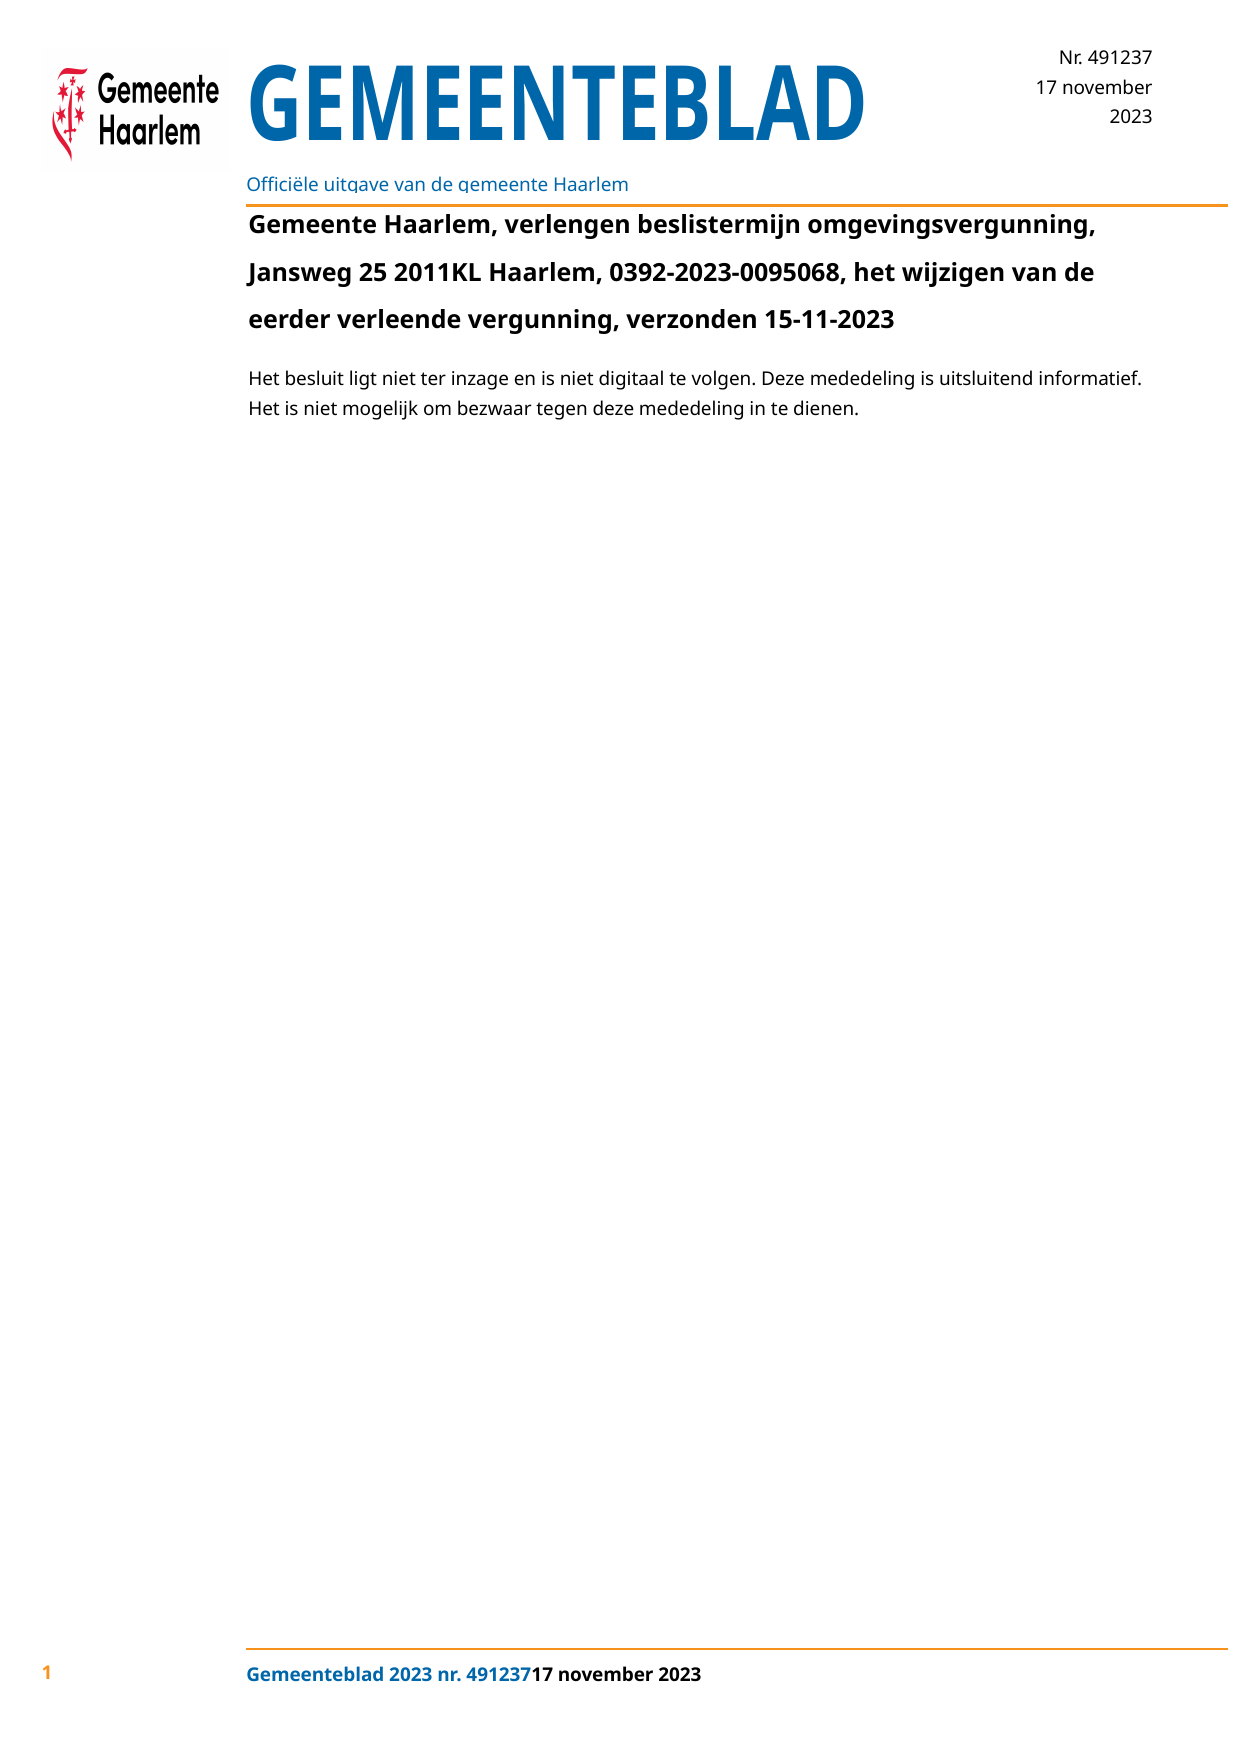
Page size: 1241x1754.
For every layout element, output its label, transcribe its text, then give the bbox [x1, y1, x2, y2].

text Gemeente Haarlem, verlengen beslistermijn omgevingsvergunning, Jansweg 25 2011KL Haarlem, 0392-2023-0095068, het wijzigen van de eerder verleende vergunning, verzonden 15-11-2023 [248, 207, 1152, 336]
picture [41, 47, 231, 172]
text Het besluit ligt niet ter inzage en is niet digitaal te volgen. Deze mededeling is uitsluitend informatief. Het is niet mogelijk om bezwaar tegen deze mededeling in te dienen. [248, 366, 1152, 421]
